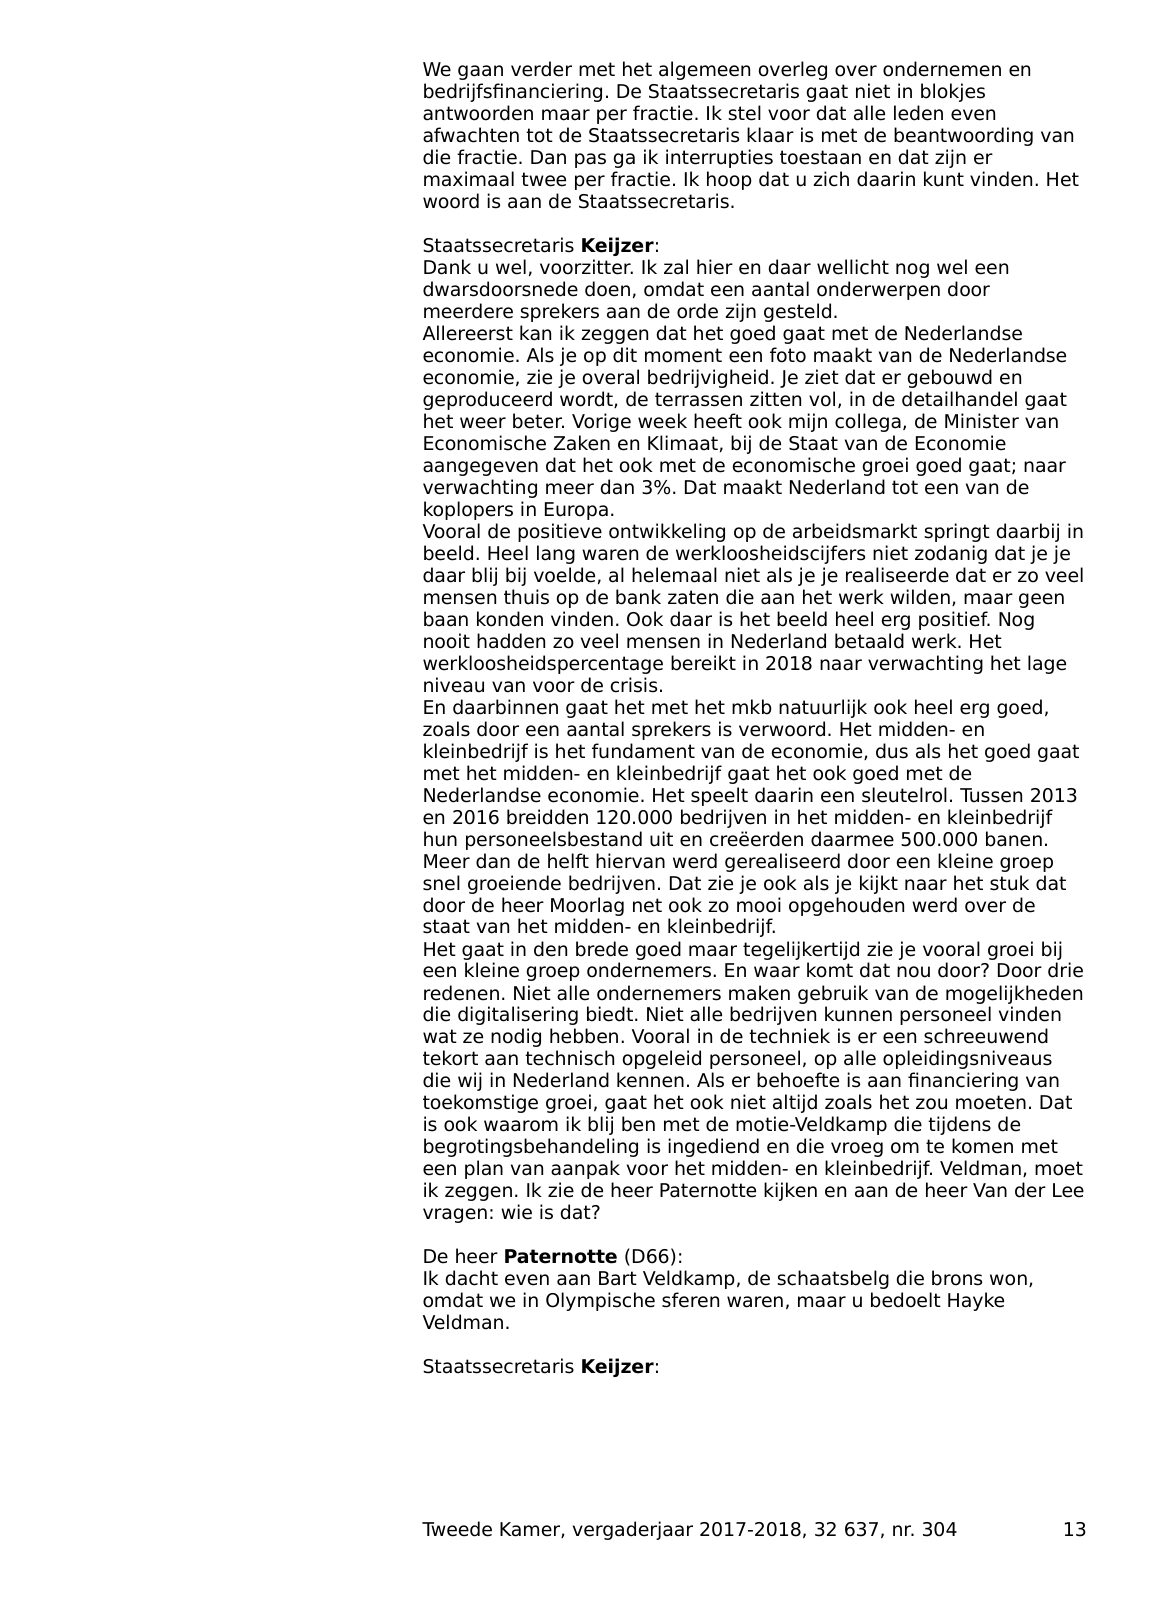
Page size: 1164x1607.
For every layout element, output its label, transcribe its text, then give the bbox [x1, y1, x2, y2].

text Allereerst kan ik zeggen dat het goed gaat met de Nederlandse economie. Als je op dit moment een foto maakt van de Nederlandse economie, zie je overal bedrijvigheid. Je ziet dat er gebouwd en geproduceerd wordt, de terrassen zitten vol, in de detailhandel gaat het weer beter. Vorige week heeft ook mijn collega, de Minister van Economische Zaken en Klimaat, bij de Staat van de Economie aangegeven dat het ook met de economische groei goed gaat; naar verwachting meer dan 3%. Dat maakt Nederland tot een van de koplopers in Europa. [422, 323, 1087, 521]
text Het gaat in den brede goed maar tegelijkertijd zie je vooral groei bij een kleine groep ondernemers. En waar komt dat nou door? Door drie redenen. Niet alle ondernemers maken gebruik van de mogelijkheden die digitalisering biedt. Niet alle bedrijven kunnen personeel vinden wat ze nodig hebben. Vooral in de techniek is er een schreeuwend tekort aan technisch opgeleid personeel, op alle opleidingsniveaus die wij in Nederland kennen. Als er behoefte is aan financiering van toekomstige groei, gaat het ook niet altijd zoals het zou moeten. Dat is ook waarom ik blij ben met de motie-Veldkamp die tijdens de begrotingsbehandeling is ingediend en die vroeg om te komen met een plan van aanpak voor het midden- en kleinbedrijf. Veldman, moet ik zeggen. Ik zie de heer Paternotte kijken en aan de heer Van der Lee vragen: wie is dat? [422, 938, 1087, 1224]
text We gaan verder met het algemeen overleg over ondernemen en bedrijfsfinanciering. De Staatssecretaris gaat niet in blokjes antwoorden maar per fractie. Ik stel voor dat alle leden even afwachten tot de Staatssecretaris klaar is met de beantwoording van die fractie. Dan pas ga ik interrupties toestaan en dat zijn er maximaal twee per fractie. Ik hoop dat u zich daarin kunt vinden. Het woord is aan de Staatssecretaris. [422, 59, 1087, 213]
text En daarbinnen gaat het met het mkb natuurlijk ook heel erg goed, zoals door een aantal sprekers is verwoord. Het midden- en kleinbedrijf is het fundament van de economie, dus als het goed gaat met het midden- en kleinbedrijf gaat het ook goed met de Nederlandse economie. Het speelt daarin een sleutelrol. Tussen 2013 en 2016 breidden 120.000 bedrijven in het midden- en kleinbedrijf hun personeelsbestand uit en creëerden daarmee 500.000 banen. Meer dan de helft hiervan werd gerealiseerd door een kleine groep snel groeiende bedrijven. Dat zie je ook als je kijkt naar het stuk dat door de heer Moorlag net ook zo mooi opgehouden werd over de staat van het midden- en kleinbedrijf. [422, 697, 1087, 938]
text De heer Paternotte (D66): [422, 1246, 1087, 1268]
text Ik dacht even aan Bart Veldkamp, de schaatsbelg die brons won, omdat we in Olympische sferen waren, maar u bedoelt Hayke Veldman. [422, 1268, 1087, 1334]
text Vooral de positieve ontwikkeling op de arbeidsmarkt springt daarbij in beeld. Heel lang waren de werkloosheidscijfers niet zodanig dat je je daar blij bij voelde, al helemaal niet als je je realiseerde dat er zo veel mensen thuis op de bank zaten die aan het werk wilden, maar geen baan konden vinden. Ook daar is het beeld heel erg positief. Nog nooit hadden zo veel mensen in Nederland betaald werk. Het werkloosheidspercentage bereikt in 2018 naar verwachting het lage niveau van voor de crisis. [422, 521, 1087, 697]
text Dank u wel, voorzitter. Ik zal hier en daar wellicht nog wel een dwarsdoorsnede doen, omdat een aantal onderwerpen door meerdere sprekers aan de orde zijn gesteld. [422, 257, 1087, 323]
text Staatssecretaris Keijzer: [422, 1356, 1087, 1378]
text Staatssecretaris Keijzer: [422, 235, 1087, 257]
